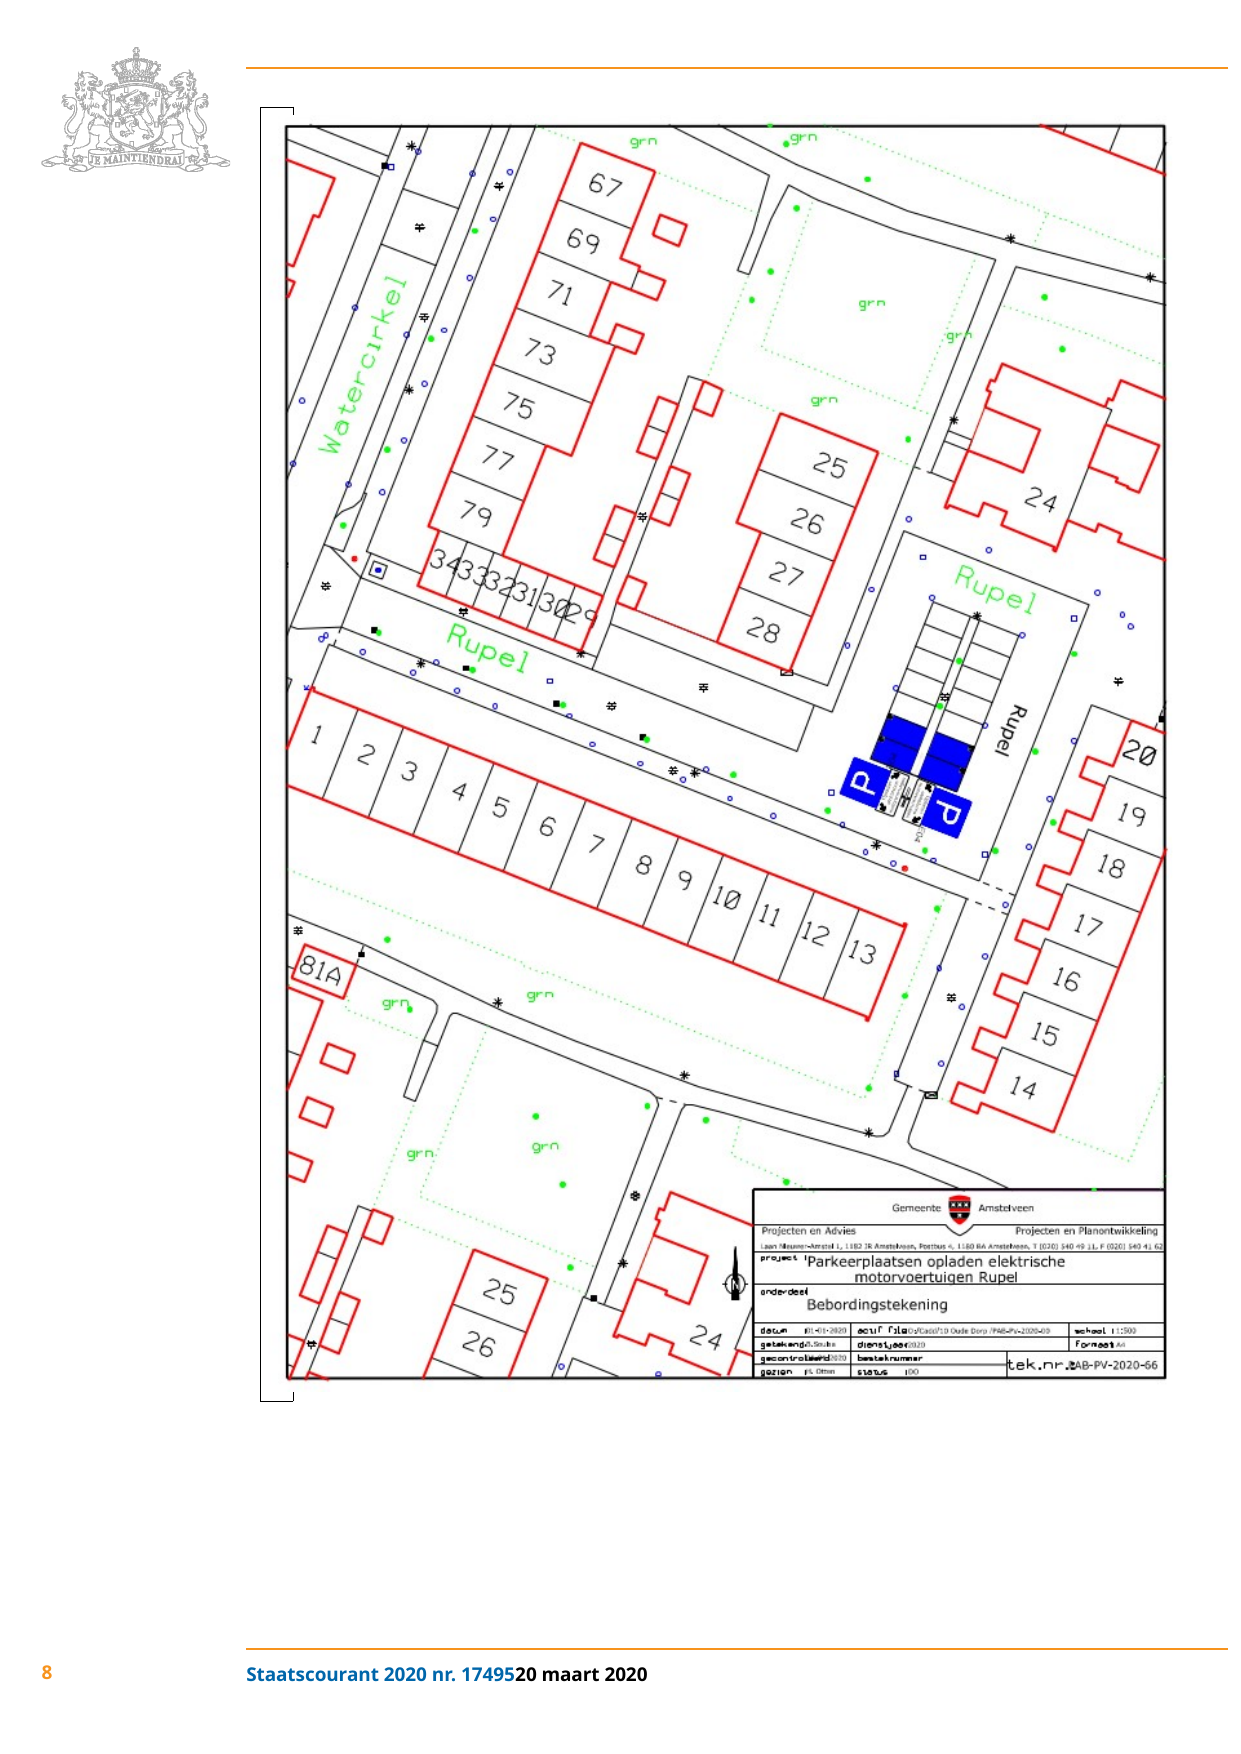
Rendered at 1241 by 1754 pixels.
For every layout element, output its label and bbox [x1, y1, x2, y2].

picture [268, 115, 1173, 1392]
picture [41, 47, 231, 172]
